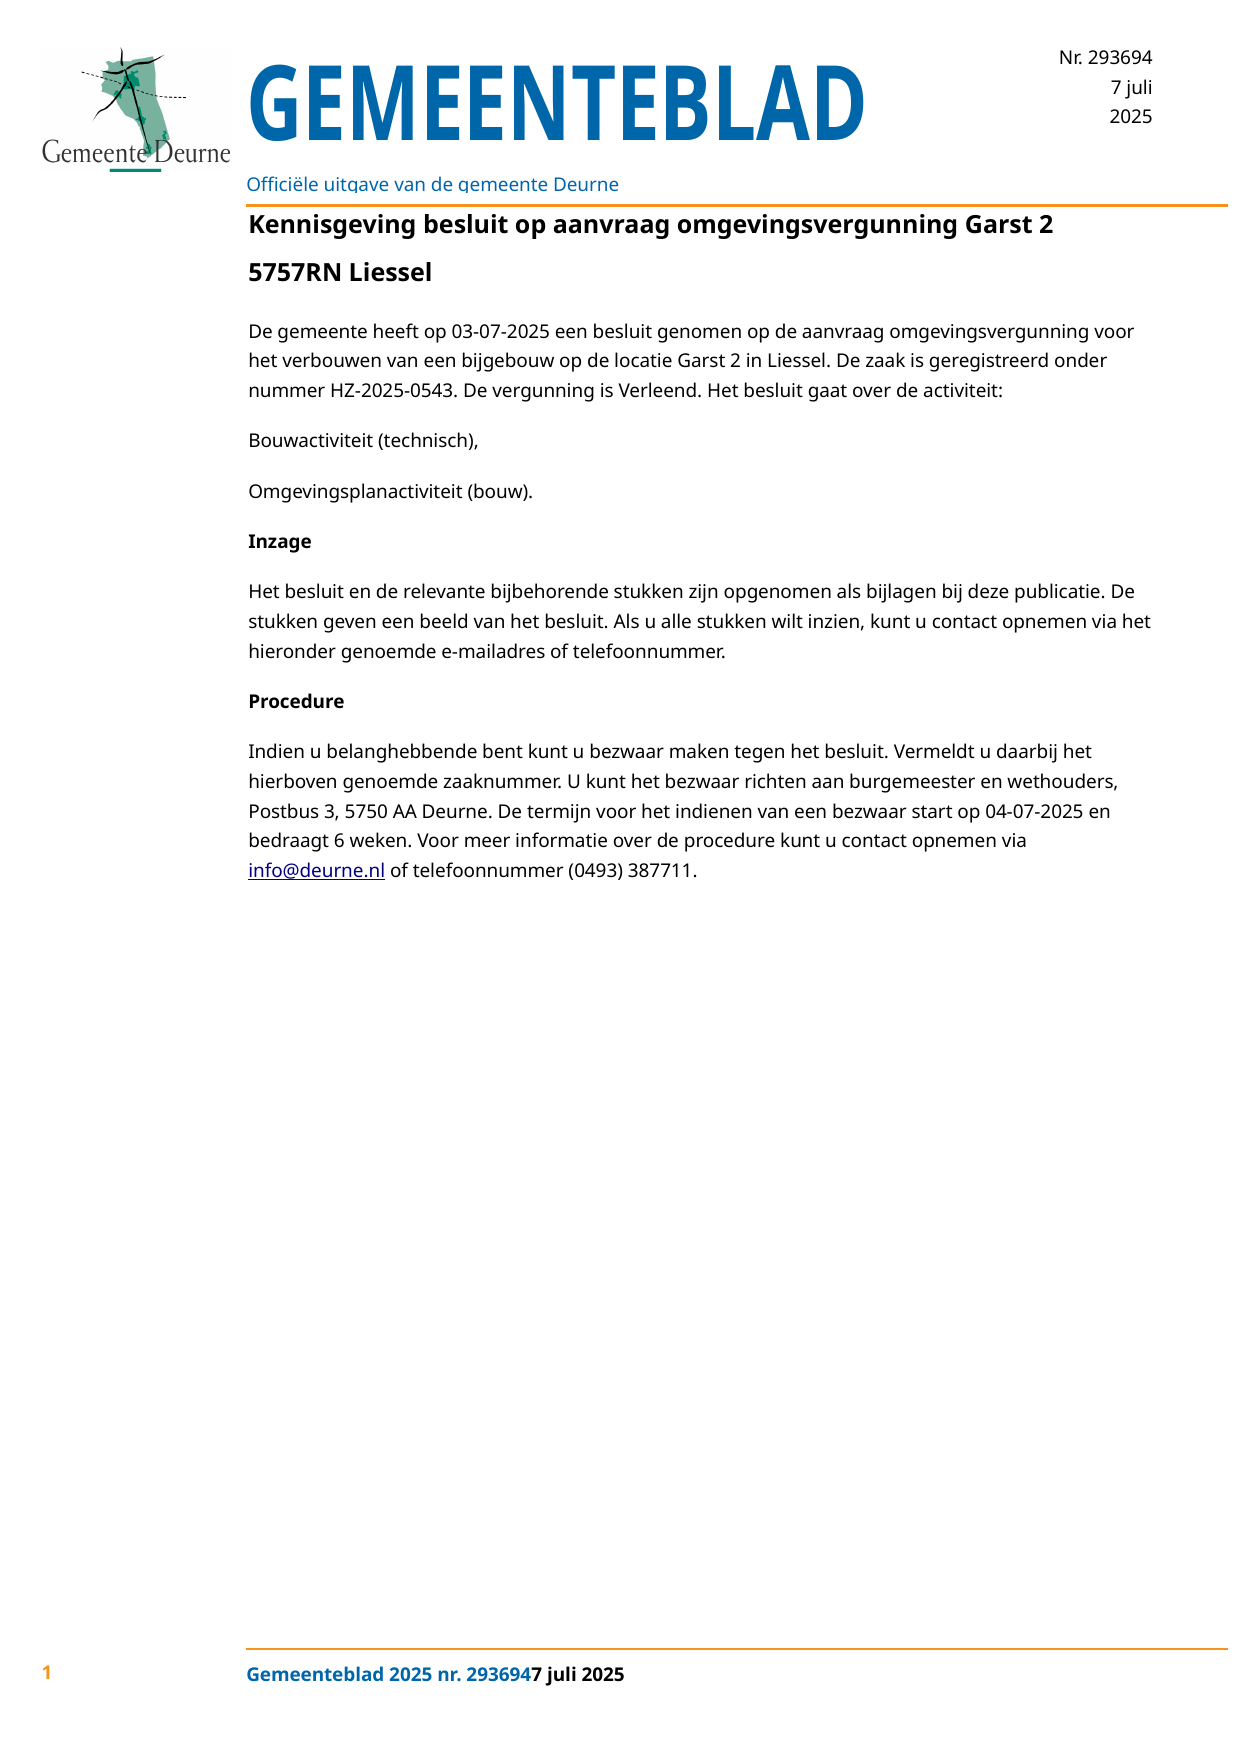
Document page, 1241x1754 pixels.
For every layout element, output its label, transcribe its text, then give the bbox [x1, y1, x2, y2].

text Bouwactiviteit (technisch), [248, 427, 1152, 453]
text De gemeente heeft op 03-07-2025 een besluit genomen op de aanvraag omgevingsvergunning voor het verbouwen van een bijgebouw op de locatie Garst 2 in Liessel. De zaak is geregistreerd onder nummer HZ-2025-0543. De vergunning is Verleend. Het besluit gaat over de activiteit: [248, 318, 1152, 403]
text Inzage [248, 528, 1152, 554]
picture [41, 47, 231, 172]
text Omgevingsplanactiviteit (bouw). [248, 478, 1152, 504]
text Indien u belanghebbende bent kunt u bezwaar maken tegen het besluit. Vermeldt u daarbij het hierboven genoemde zaaknummer. U kunt het bezwaar richten aan burgemeester en wethouders, Postbus 3, 5750 AA Deurne. De termijn voor het indienen van een bezwaar start op 04-07-2025 en bedraagt 6 weken. Voor meer informatie over de procedure kunt u contact opnemen via info@deurne.nl of telefoonnummer (0493) 387711. [248, 739, 1152, 883]
text Procedure [248, 688, 1152, 714]
text Het besluit en de relevante bijbehorende stukken zijn opgenomen als bijlagen bij deze publicatie. De stukken geven een beeld van het besluit. Als u alle stukken wilt inzien, kunt u contact opnemen via het hieronder genoemde e-mailadres of telefoonnummer. [248, 579, 1152, 664]
text Kennisgeving besluit op aanvraag omgevingsvergunning Garst 2 5757RN Liessel [248, 207, 1152, 288]
